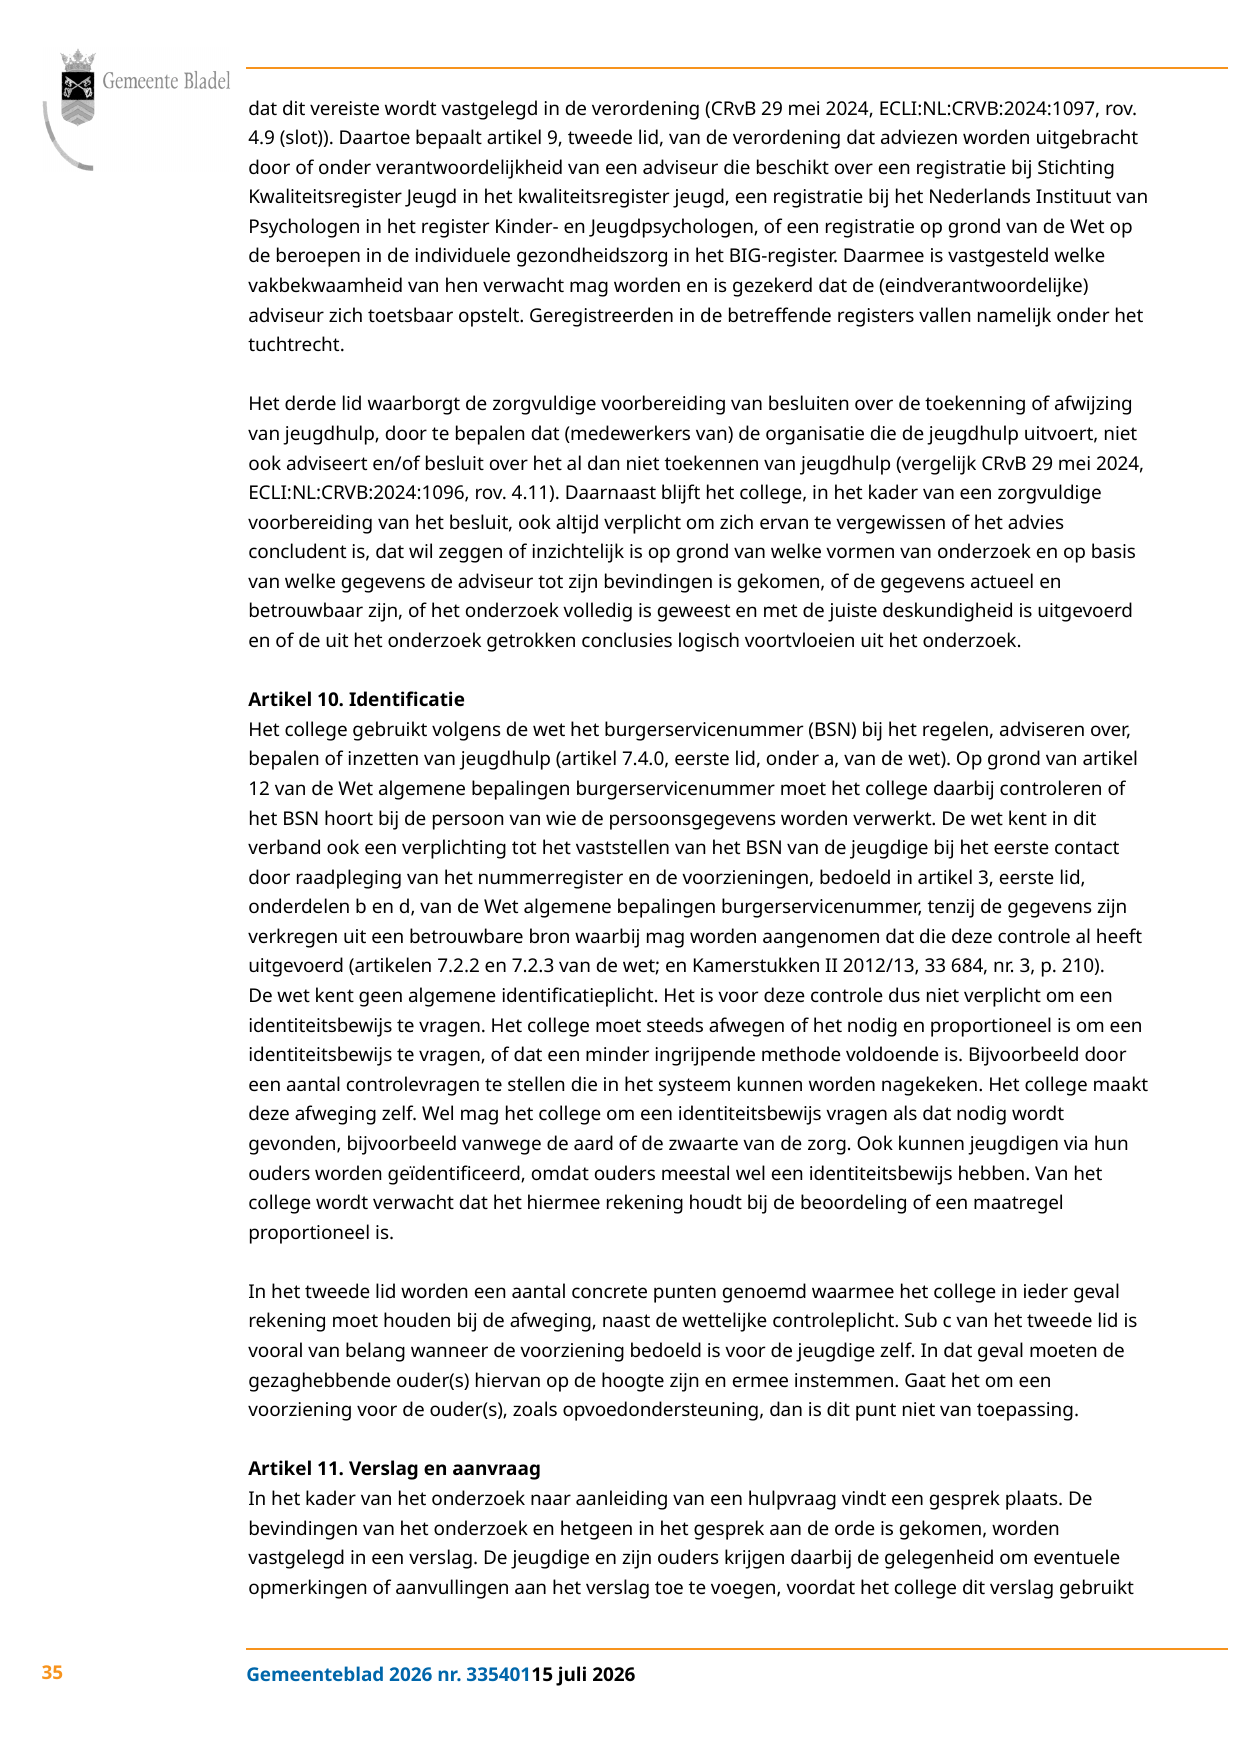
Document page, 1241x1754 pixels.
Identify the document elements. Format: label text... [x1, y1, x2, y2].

text De wet kent geen algemene identificatieplicht. Het is voor deze controle dus niet verplicht om een identiteitsbewijs te vragen. Het college moet steeds afwegen of het nodig en proportioneel is om een identiteitsbewijs te vragen, of dat een minder ingrijpende methode voldoende is. Bijvoorbeeld door een aantal controlevragen te stellen die in het systeem kunnen worden nagekeken. Het college maakt deze afweging zelf. Wel mag het college om een identiteitsbewijs vragen als dat nodig wordt gevonden, bijvoorbeeld vanwege de aard of de zwaarte van de zorg. Ook kunnen jeugdigen via hun ouders worden geïdentificeerd, omdat ouders meestal wel een identiteitsbewijs hebben. Van het college wordt verwacht dat het hiermee rekening houdt bij de beoordeling of een maatregel proportioneel is. [248, 982, 1152, 1245]
text Het college gebruikt volgens de wet het burgerservicenummer (BSN) bij het regelen, adviseren over, bepalen of inzetten van jeugdhulp (artikel 7.4.0, eerste lid, onder a, van de wet). Op grond van artikel 12 van de Wet algemene bepalingen burgerservicenummer moet het college daarbij controleren of het BSN hoort bij de persoon van wie de persoonsgegevens worden verwerkt. De wet kent in dit verband ook een verplichting tot het vaststellen van het BSN van de jeugdige bij het eerste contact door raadpleging van het nummerregister en de voorzieningen, bedoeld in artikel 3, eerste lid, onderdelen b en d, van de Wet algemene bepalingen burgerservicenummer, tenzij de gegevens zijn verkregen uit een betrouwbare bron waarbij mag worden aangenomen dat die deze controle al heeft uitgevoerd (artikelen 7.2.2 en 7.2.3 van de wet; en Kamerstukken II 2012/13, 33 684, nr. 3, p. 210). [248, 716, 1152, 978]
picture [41, 47, 231, 172]
text In het tweede lid worden een aantal concrete punten genoemd waarmee het college in ieder geval rekening moet houden bij de afweging, naast de wettelijke controleplicht. Sub c van het tweede lid is vooral van belang wanneer de voorziening bedoeld is voor de jeugdige zelf. In dat geval moeten de gezaghebbende ouder(s) hiervan op de hoogte zijn en ermee instemmen. Gaat het om een voorziening voor de ouder(s), zoals opvoedondersteuning, dan is dit punt niet van toepassing. [248, 1278, 1152, 1422]
text Het derde lid waarborgt de zorgvuldige voorbereiding van besluiten over de toekenning of afwijzing van jeugdhulp, door te bepalen dat (medewerkers van) de organisatie die de jeugdhulp uitvoert, niet ook adviseert en/of besluit over het al dan niet toekennen van jeugdhulp (vergelijk CRvB 29 mei 2024, ECLI:NL:CRVB:2024:1096, rov. 4.11). Daarnaast blijft het college, in het kader van een zorgvuldige voorbereiding van het besluit, ook altijd verplicht om zich ervan te vergewissen of het advies concludent is, dat wil zeggen of inzichtelijk is op grond van welke vormen van onderzoek en op basis van welke gegevens de adviseur tot zijn bevindingen is gekomen, of de gegevens actueel en betrouwbaar zijn, of het onderzoek volledig is geweest en met de juiste deskundigheid is uitgevoerd en of de uit het onderzoek getrokken conclusies logisch voortvloeien uit het onderzoek. [248, 391, 1152, 653]
text In het kader van het onderzoek naar aanleiding van een hulpvraag vindt een gesprek plaats. De bevindingen van het onderzoek en hetgeen in het gesprek aan de orde is gekomen, worden vastgelegd in een verslag. De jeugdige en zijn ouders krijgen daarbij de gelegenheid om eventuele opmerkingen of aanvullingen aan het verslag toe te voegen, voordat het college dit verslag gebruikt [248, 1485, 1152, 1600]
text dat dit vereiste wordt vastgelegd in de verordening (CRvB 29 mei 2024, ECLI:NL:CRVB:2024:1097, rov. 4.9 (slot)). Daartoe bepaalt artikel 9, tweede lid, van de verordening dat adviezen worden uitgebracht door of onder verantwoordelijkheid van een adviseur die beschikt over een registratie bij Stichting Kwaliteitsregister Jeugd in het kwaliteitsregister jeugd, een registratie bij het Nederlands Instituut van Psychologen in het register Kinder- en Jeugdpsychologen, of een registratie op grond van de Wet op de beroepen in de individuele gezondheidszorg in het BIG-register. Daarmee is vastgesteld welke vakbekwaamheid van hen verwacht mag worden en is gezekerd dat de (eindverantwoordelijke) adviseur zich toetsbaar opstelt. Geregistreerden in de betreffende registers vallen namelijk onder het tuchtrecht. [248, 95, 1152, 357]
text Artikel 10. Identificatie [248, 686, 1152, 712]
text Artikel 11. Verslag en aanvraag [248, 1456, 1152, 1481]
